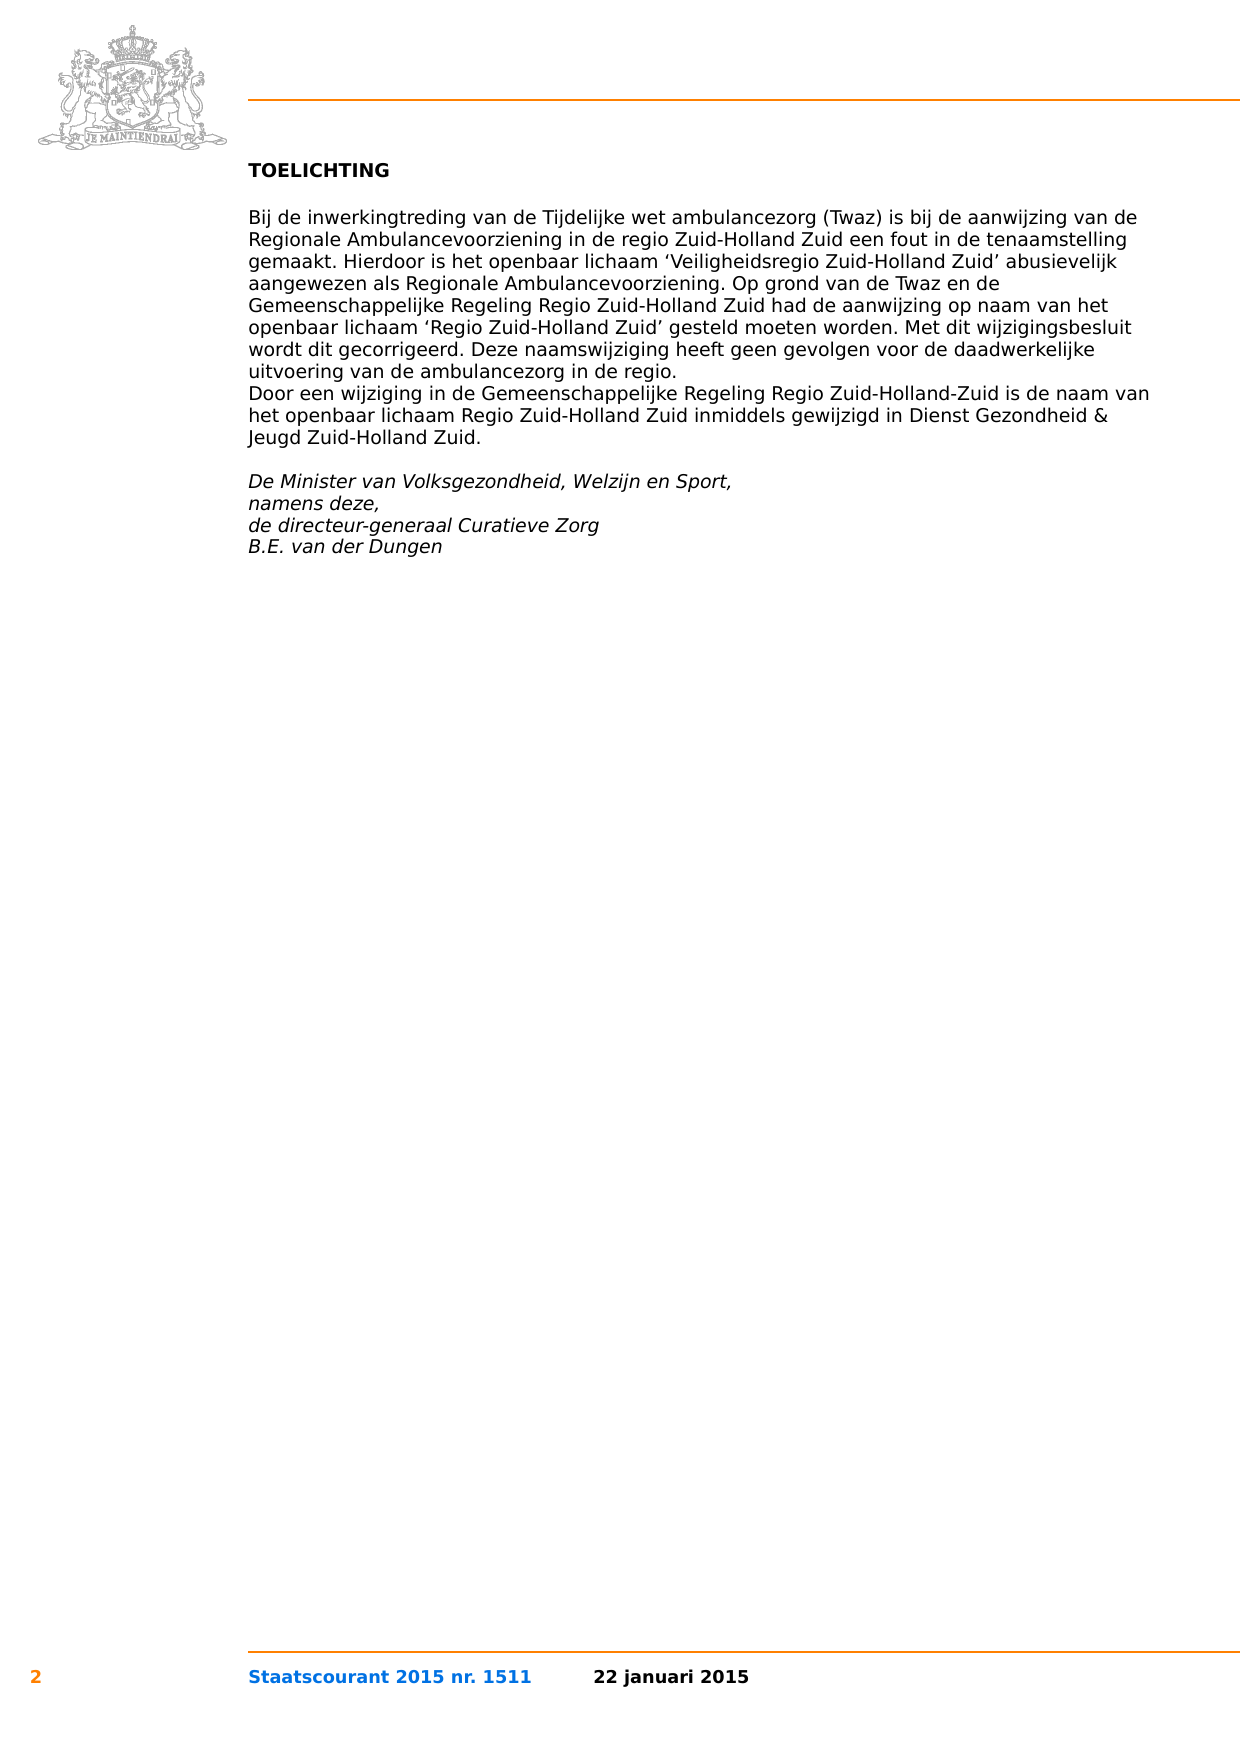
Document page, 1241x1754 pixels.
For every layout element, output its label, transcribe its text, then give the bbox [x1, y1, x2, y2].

text De Minister van Volksgezondheid, Welzijn en Sport, namens deze, de directeur-generaal Curatieve Zorg B.E. van der Dungen [248, 471, 1163, 558]
text Door een wijziging in de Gemeenschappelijke Regeling Regio Zuid-Holland-Zuid is de naam van het openbaar lichaam Regio Zuid-Holland Zuid inmiddels gewijzigd in Dienst Gezondheid & Jeugd Zuid-Holland Zuid. [248, 383, 1163, 449]
picture [38, 25, 227, 150]
subtitle TOELICHTING [248, 160, 1163, 182]
text Bij de inwerkingtreding van de Tijdelijke wet ambulancezorg (Twaz) is bij de aanwijzing van de Regionale Ambulancevoorziening in de regio Zuid-Holland Zuid een fout in de tenaamstelling gemaakt. Hierdoor is het openbaar lichaam ‘Veiligheidsregio Zuid-Holland Zuid’ abusievelijk aangewezen als Regionale Ambulancevoorziening. Op grond van de Twaz en de Gemeenschappelijke Regeling Regio Zuid-Holland Zuid had de aanwijzing op naam van het openbaar lichaam ‘Regio Zuid-Holland Zuid’ gesteld moeten worden. Met dit wijzigingsbesluit wordt dit gecorrigeerd. Deze naamswijziging heeft geen gevolgen voor de daadwerkelijke uitvoering van de ambulancezorg in de regio. [248, 207, 1163, 383]
